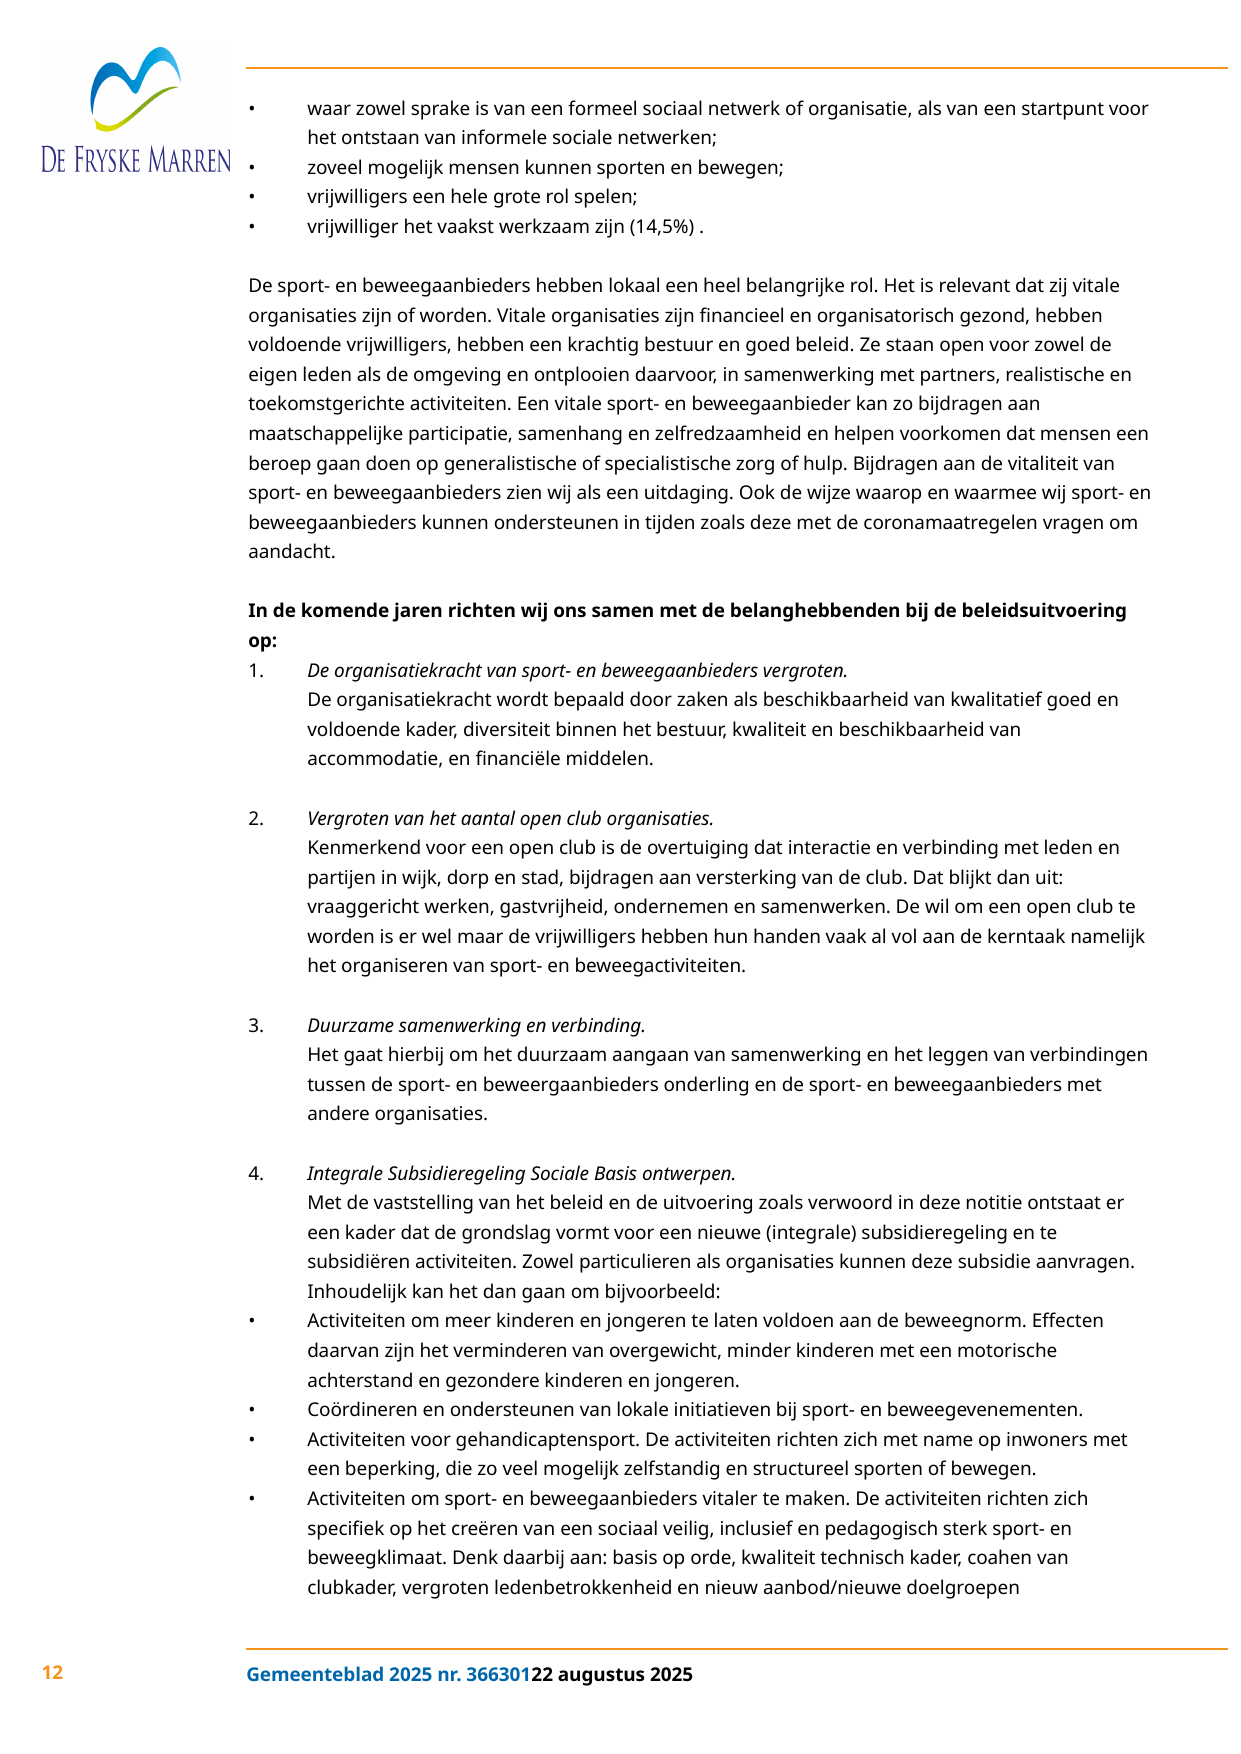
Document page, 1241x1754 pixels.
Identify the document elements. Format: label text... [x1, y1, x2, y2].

list Coördineren en ondersteunen van lokale initiatieven bij sport- en beweegevenementen. [248, 1396, 1152, 1422]
list Activiteiten om meer kinderen en jongeren te laten voldoen aan de beweegnorm. Effecten daarvan zijn het verminderen van overgewicht, minder kinderen met een motorische achterstand en gezondere kinderen en jongeren. [248, 1308, 1152, 1393]
list De organisatiekracht wordt bepaald door zaken als beschikbaarheid van kwalitatief goed en voldoende kader, diversiteit binnen het bestuur, kwaliteit en beschikbaarheid van accommodatie, en financiële middelen. [248, 686, 1152, 771]
list vrijwilliger het vaakst werkzaam zijn (14,5%) . [248, 213, 1152, 239]
list Vergroten van het aantal open club organisaties. [248, 805, 1152, 831]
list Activiteiten om sport- en beweegaanbieders vitaler te maken. De activiteiten richten zich specifiek op het creëren van een sociaal veilig, inclusief en pedagogisch sterk sport- en beweegklimaat. Denk daarbij aan: basis op orde, kwaliteit technisch kader, coahen van clubkader, vergroten ledenbetrokkenheid en nieuw aanbod/nieuwe doelgroepen [248, 1485, 1152, 1600]
text In de komende jaren richten wij ons samen met de belanghebbenden bij de beleidsuitvoering op: [248, 598, 1152, 653]
list vrijwilligers een hele grote rol spelen; [248, 183, 1152, 209]
list De organisatiekracht van sport- en beweegaanbieders vergroten. [248, 657, 1152, 683]
list Duurzame samenwerking en verbinding. [248, 1012, 1152, 1038]
text De sport- en beweegaanbieders hebben lokaal een heel belangrijke rol. Het is relevant dat zij vitale organisaties zijn of worden. Vitale organisaties zijn financieel en organisatorisch gezond, hebben voldoende vrijwilligers, hebben een krachtig bestuur en goed beleid. Ze staan open voor zowel de eigen leden als de omgeving en ontplooien daarvoor, in samenwerking met partners, realistische en toekomstgerichte activiteiten. Een vitale sport- en beweegaanbieder kan zo bijdragen aan maatschappelijke participatie, samenhang en zelfredzaamheid en helpen voorkomen dat mensen een beroep gaan doen op generalistische of specialistische zorg of hulp. Bijdragen aan de vitaliteit van sport- en beweegaanbieders zien wij als een uitdaging. Ook de wijze waarop en waarmee wij sport- en beweegaanbieders kunnen ondersteunen in tijden zoals deze met de coronamaatregelen vragen om aandacht. [248, 272, 1152, 564]
list Activiteiten voor gehandicaptensport. De activiteiten richten zich met name op inwoners met een beperking, die zo veel mogelijk zelfstandig en structureel sporten of bewegen. [248, 1426, 1152, 1481]
picture [41, 47, 231, 172]
list Met de vaststelling van het beleid en de uitvoering zoals verwoord in deze notitie ontstaat er een kader dat de grondslag vormt voor een nieuwe (integrale) subsidieregeling en te subsidiëren activiteiten. Zowel particulieren als organisaties kunnen deze subsidie aanvragen. Inhoudelijk kan het dan gaan om bijvoorbeeld: [248, 1189, 1152, 1304]
list Kenmerkend voor een open club is de overtuiging dat interactie en verbinding met leden en partijen in wijk, dorp en stad, bijdragen aan versterking van de club. Dat blijkt dan uit: vraaggericht werken, gastvrijheid, ondernemen en samenwerken. De wil om een open club te worden is er wel maar de vrijwilligers hebben hun handen vaak al vol aan de kerntaak namelijk het organiseren van sport- en beweegactiviteiten. [248, 834, 1152, 978]
list zoveel mogelijk mensen kunnen sporten en bewegen; [248, 154, 1152, 180]
list waar zowel sprake is van een formeel sociaal netwerk of organisatie, als van een startpunt voor het ontstaan van informele sociale netwerken; [248, 95, 1152, 150]
list Het gaat hierbij om het duurzaam aangaan van samenwerking en het leggen van verbindingen tussen de sport- en beweergaanbieders onderling en de sport- en beweegaanbieders met andere organisaties. [248, 1041, 1152, 1126]
list Integrale Subsidieregeling Sociale Basis ontwerpen. [248, 1160, 1152, 1186]
